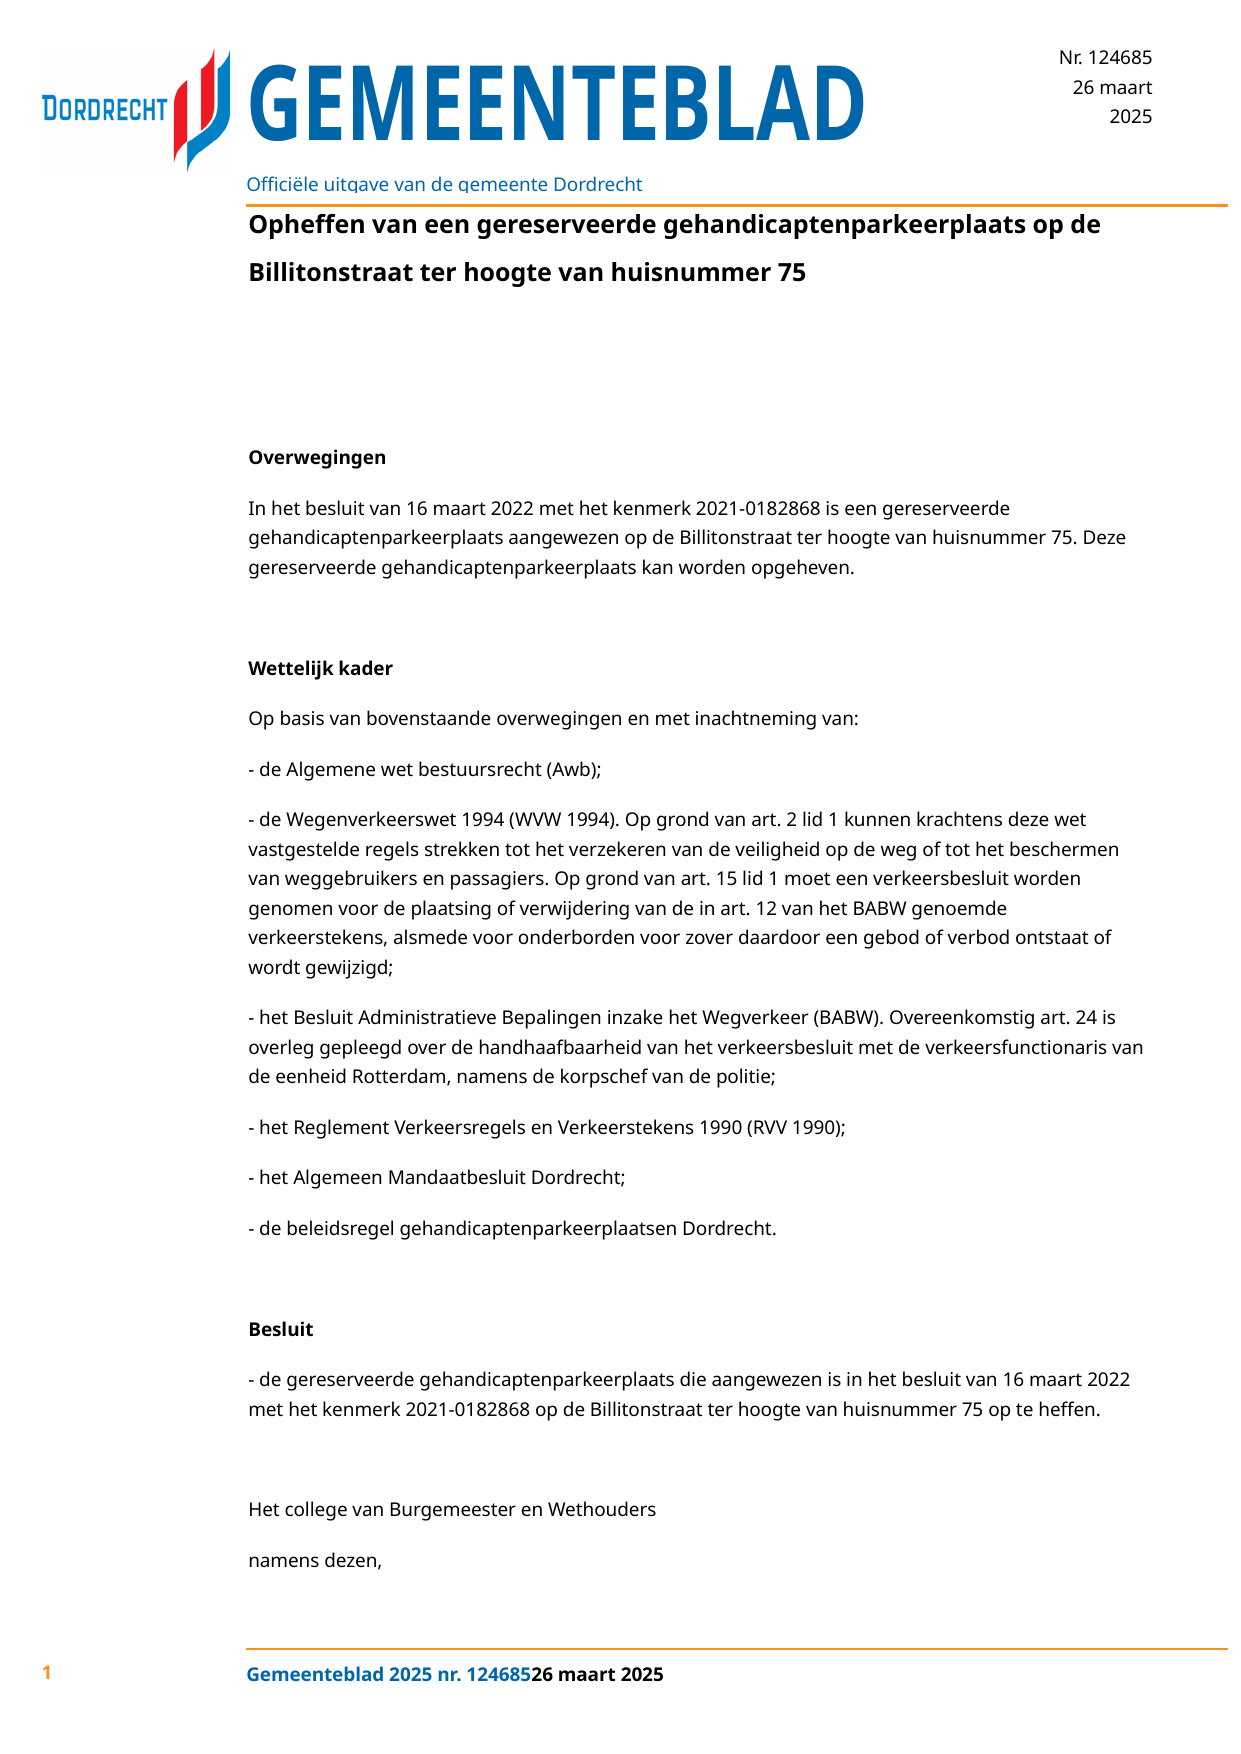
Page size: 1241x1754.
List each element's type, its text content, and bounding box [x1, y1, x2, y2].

text - de Algemene wet bestuursrecht (Awb); [248, 756, 1152, 781]
picture [41, 47, 231, 172]
text In het besluit van 16 maart 2022 met het kenmerk 2021-0182868 is een gereserveerde gehandicaptenparkeerplaats aangewezen op de Billitonstraat ter hoogte van huisnummer 75. Deze gereserveerde gehandicaptenparkeerplaats kan worden opgeheven. [248, 495, 1152, 580]
text - de beleidsregel gehandicaptenparkeerplaatsen Dordrecht. [248, 1215, 1152, 1241]
text - de Wegenverkeerswet 1994 (WVW 1994). Op grond van art. 2 lid 1 kunnen krachtens deze wet vastgestelde regels strekken tot het verzekeren van de veiligheid op de weg of tot het beschermen van weggebruikers en passagiers. Op grond van art. 15 lid 1 moet een verkeersbesluit worden genomen voor de plaatsing of verwijdering van de in art. 12 van het BABW genoemde verkeerstekens, alsmede voor onderborden voor zover daardoor een gebod of verbod ontstaat of wordt gewijzigd; [248, 806, 1152, 980]
text Op basis van bovenstaande overwegingen en met inachtneming van: [248, 705, 1152, 731]
text Opheffen van een gereserveerde gehandicaptenparkeerplaats op de Billitonstraat ter hoogte van huisnummer 75 [248, 207, 1152, 288]
text Wettelijk kader [248, 655, 1152, 681]
text - het Algemeen Mandaatbesluit Dordrecht; [248, 1164, 1152, 1190]
text - het Reglement Verkeersregels en Verkeerstekens 1990 (RVV 1990); [248, 1114, 1152, 1140]
text Overwegingen [248, 444, 1152, 470]
text - het Besluit Administratieve Bepalingen inzake het Wegverkeer (BABW). Overeenkomstig art. 24 is overleg gepleegd over de handhaafbaarheid van het verkeersbesluit met de verkeersfunctionaris van de eenheid Rotterdam, namens de korpschef van de politie; [248, 1004, 1152, 1089]
text - de gereserveerde gehandicaptenparkeerplaats die aangewezen is in het besluit van 16 maart 2022 met het kenmerk 2021-0182868 op de Billitonstraat ter hoogte van huisnummer 75 op te heffen. [248, 1366, 1152, 1421]
text Besluit [248, 1316, 1152, 1341]
text namens dezen, [248, 1547, 1152, 1573]
text Het college van Burgemeester en Wethouders [248, 1497, 1152, 1522]
